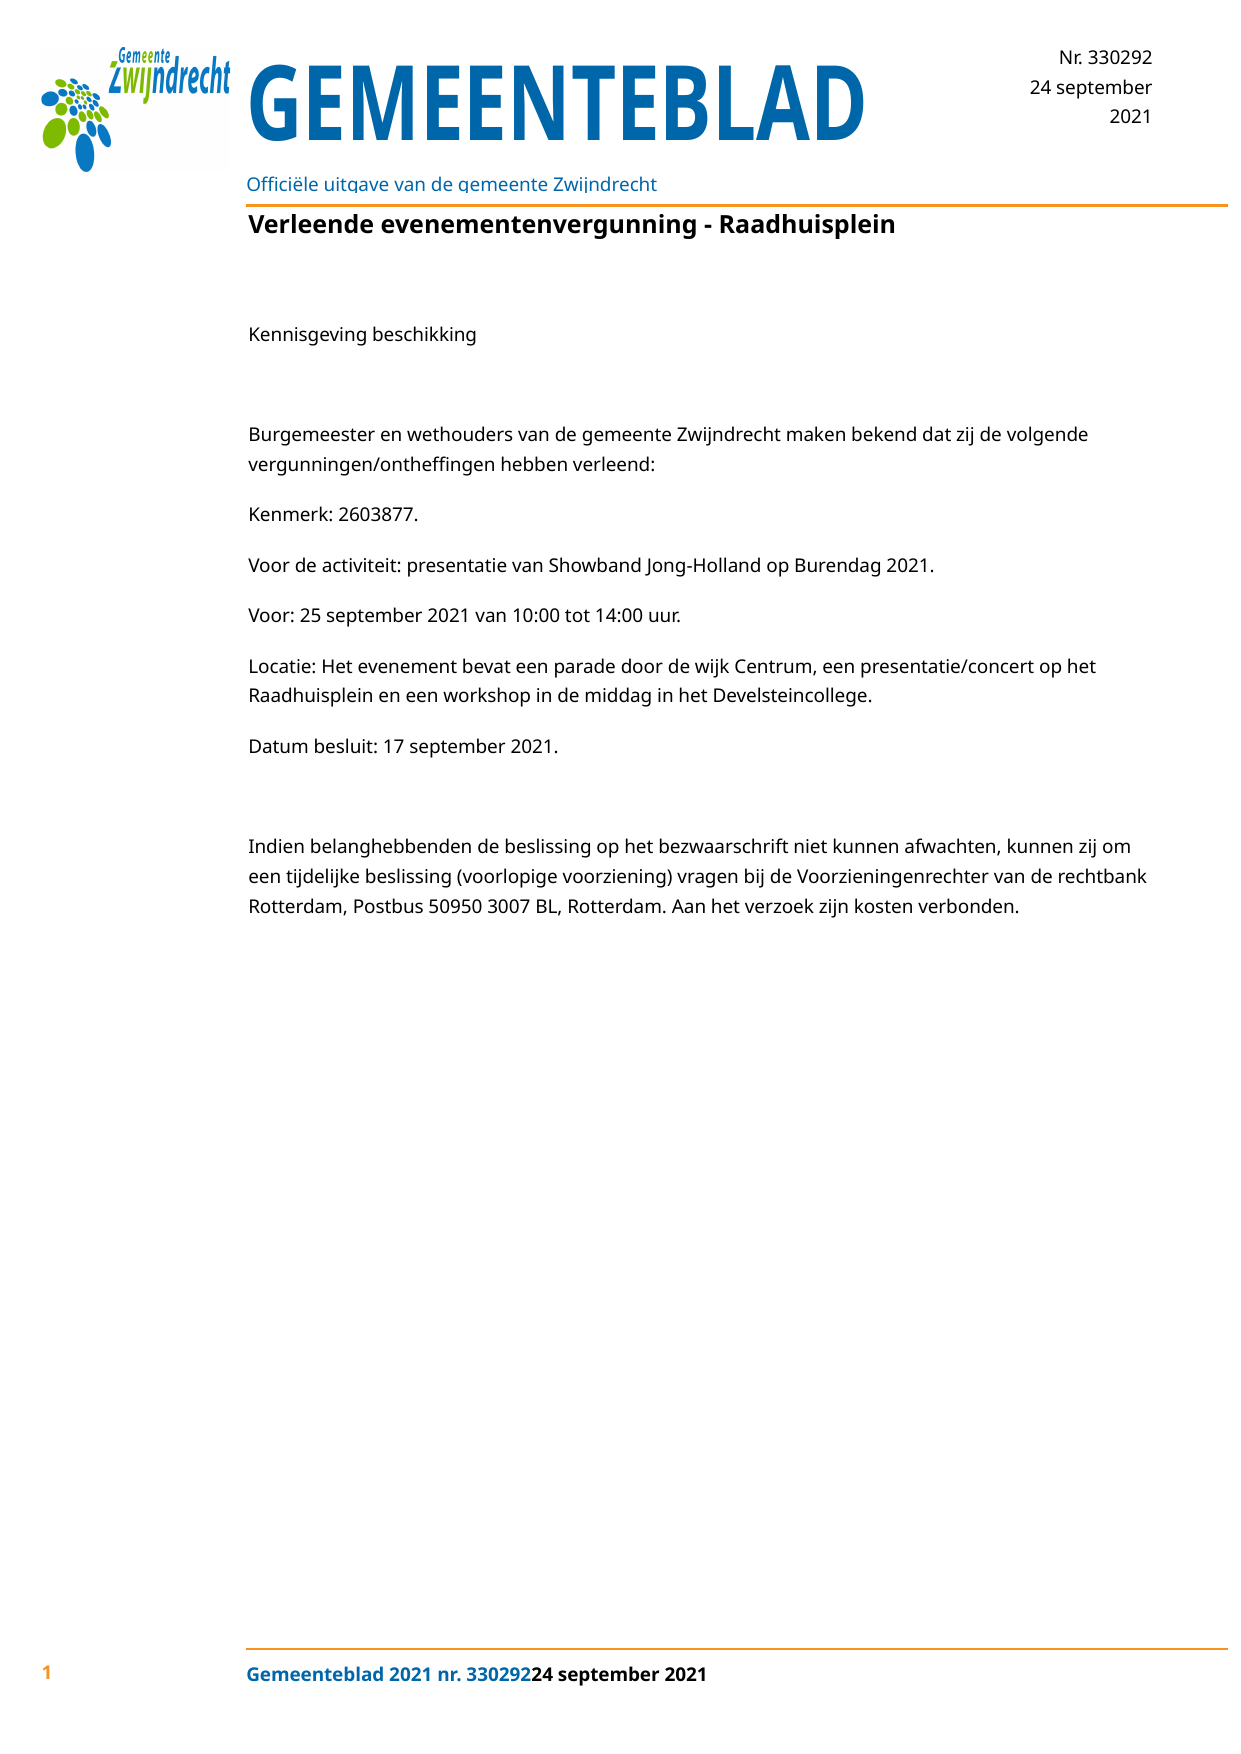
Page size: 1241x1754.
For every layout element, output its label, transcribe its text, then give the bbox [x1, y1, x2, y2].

text Locatie: Het evenement bevat een parade door de wijk Centrum, een presentatie/concert op het Raadhuisplein en een workshop in de middag in het Develsteincollege. [248, 653, 1152, 708]
text Verleende evenementenvergunning - Raadhuisplein [248, 207, 1152, 241]
picture [41, 47, 231, 172]
text Kennisgeving beschikking [248, 321, 1152, 346]
text Voor de activiteit: presentatie van Showband Jong-Holland op Burendag 2021. [248, 552, 1152, 578]
text Voor: 25 september 2021 van 10:00 tot 14:00 uur. [248, 602, 1152, 628]
text Kenmerk: 2603877. [248, 502, 1152, 527]
text Burgemeester en wethouders van de gemeente Zwijndrecht maken bekend dat zij de volgende vergunningen/ontheffingen hebben verleend: [248, 422, 1152, 477]
text Datum besluit: 17 september 2021. [248, 733, 1152, 758]
text Indien belanghebbenden de beslissing op het bezwaarschrift niet kunnen afwachten, kunnen zij om een tijdelijke beslissing (voorlopige voorziening) vragen bij de Voorzieningenrechter van de rechtbank Rotterdam, Postbus 50950 3007 BL, Rotterdam. Aan het verzoek zijn kosten verbonden. [248, 834, 1152, 918]
